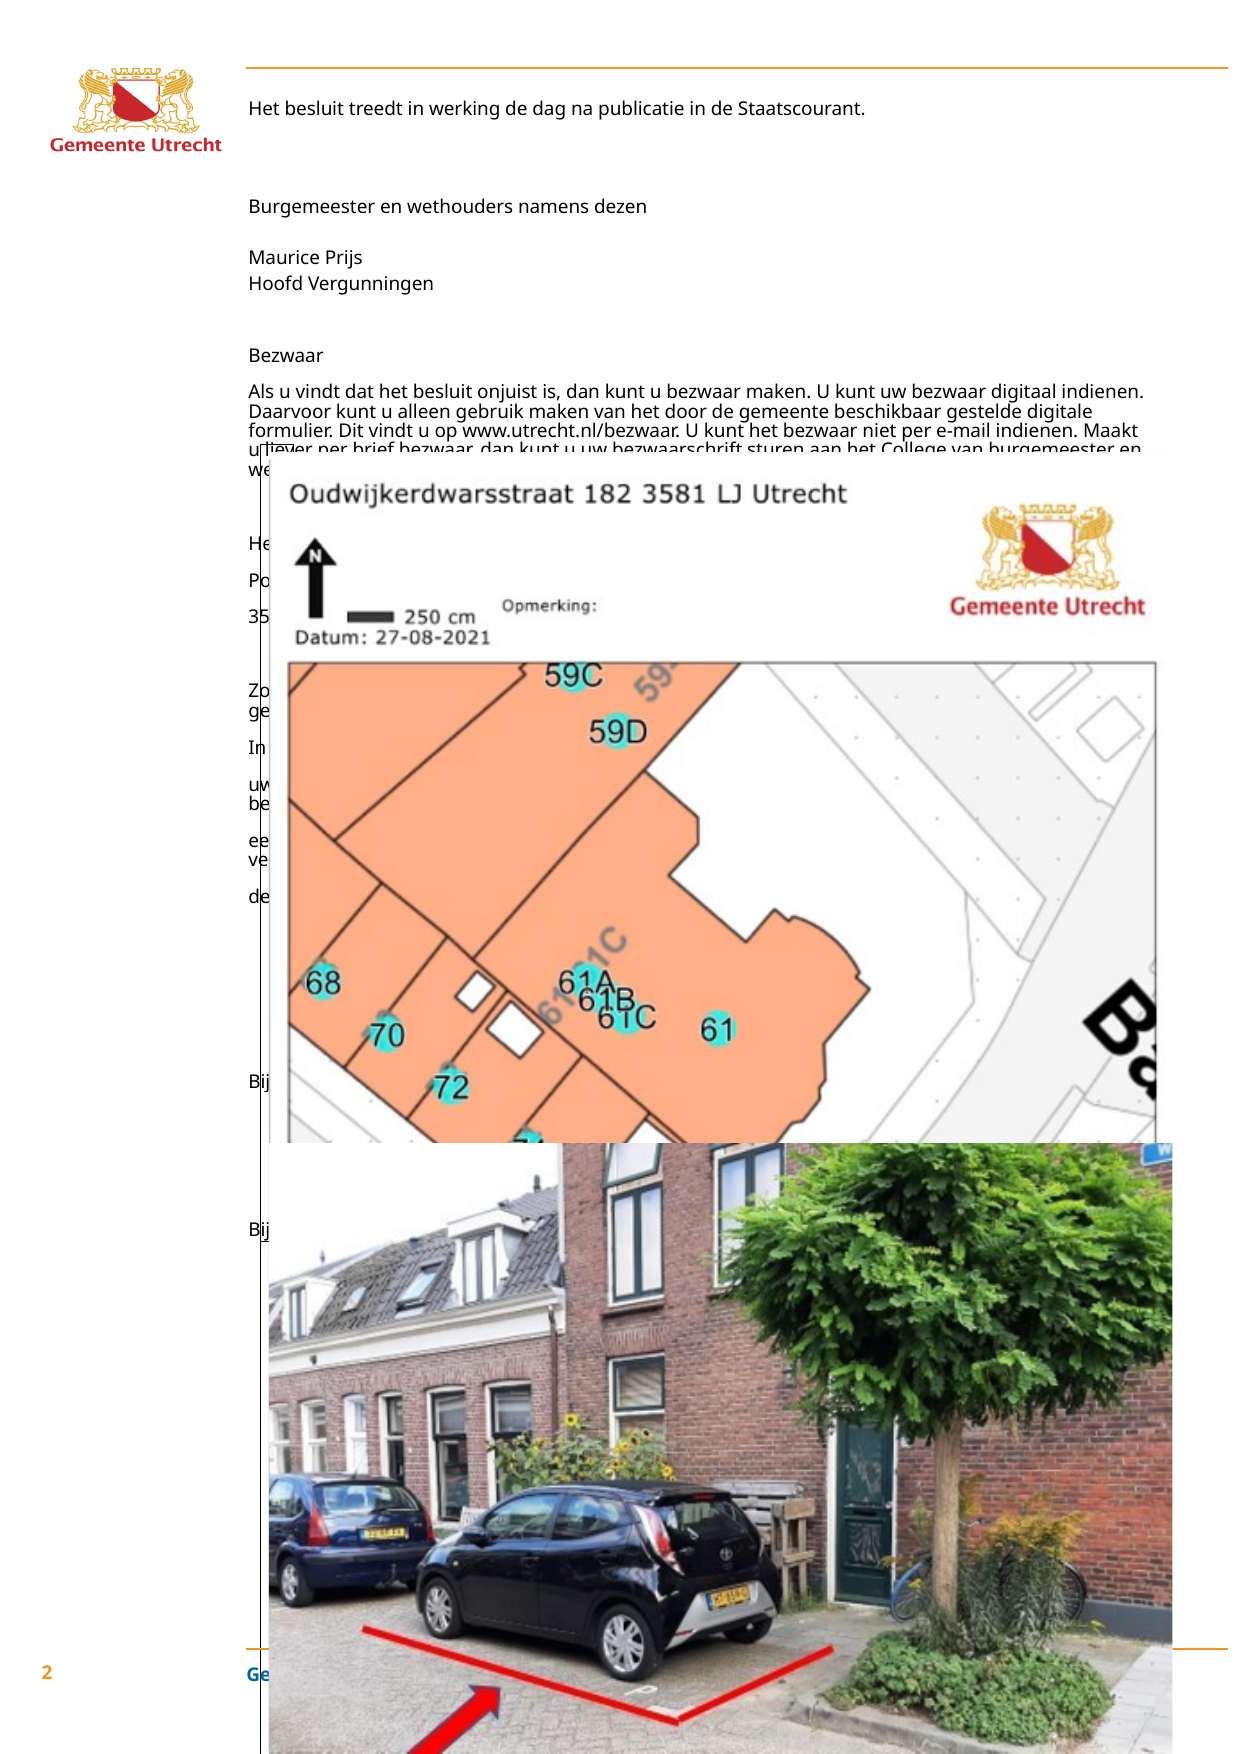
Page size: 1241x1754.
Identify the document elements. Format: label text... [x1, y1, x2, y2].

text Het besluit treedt in werking de dag na publicatie in de Staatscourant. [248, 95, 1152, 121]
picture [268, 452, 1173, 1754]
picture [41, 47, 231, 172]
text Bezwaar [248, 347, 1152, 366]
text Hoofd Vergunningen [248, 270, 1152, 296]
text Maurice Prijs [248, 244, 1152, 270]
text Als u vindt dat het besluit onjuist is, dan kunt u bezwaar maken. U kunt uw bezwaar digitaal indienen. Daarvoor kunt u alleen gebruik maken van het door de gemeente beschikbaar gestelde digitale formulier. Dit vindt u op www.utrecht.nl/bezwaar. U kunt het bezwaar niet per e-mail indienen. Maakt u liever per brief bezwaar, dan kunt u uw bezwaarschrift sturen aan het College van burgemeester en wethouders. [248, 383, 1152, 473]
text Burgemeester en wethouders namens dezen [248, 193, 1152, 219]
